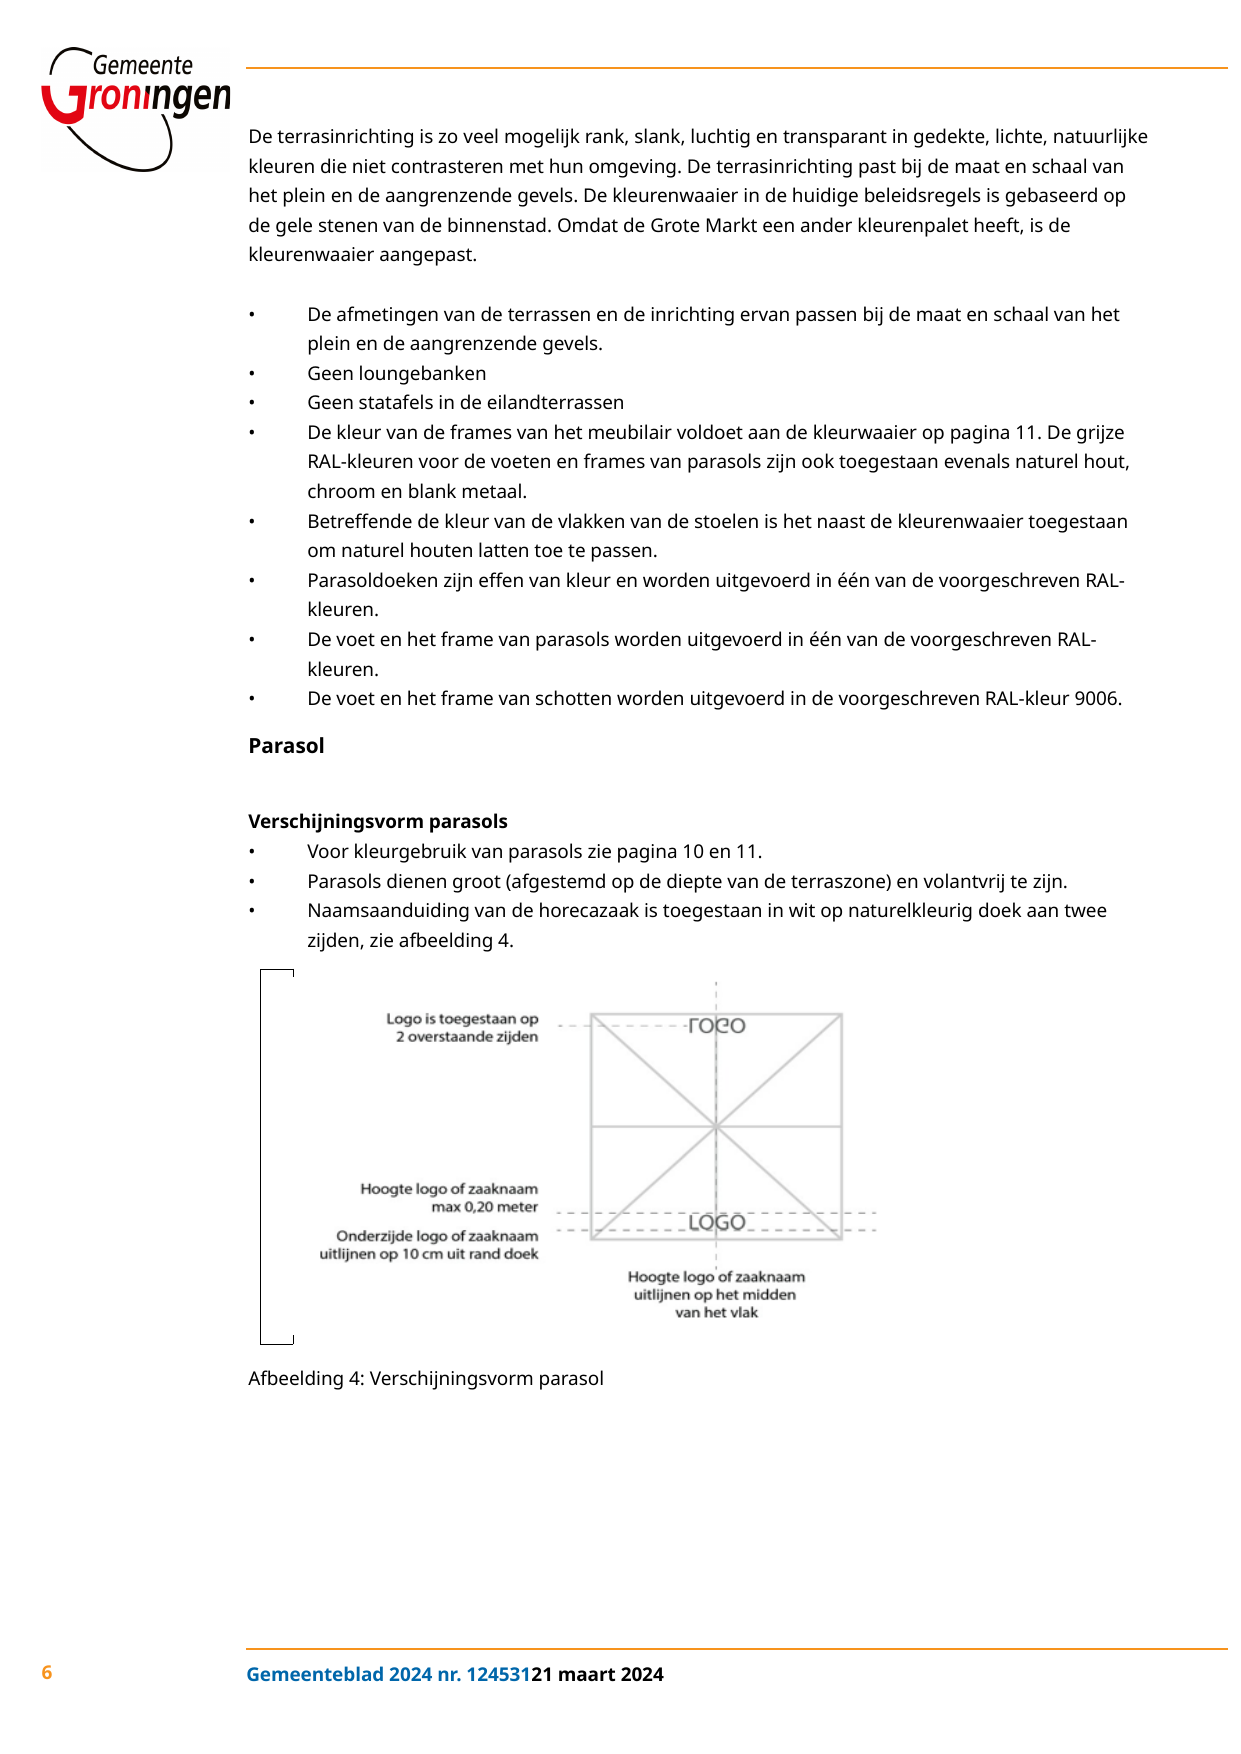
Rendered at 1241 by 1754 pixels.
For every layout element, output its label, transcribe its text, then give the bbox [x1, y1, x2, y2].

list Geen statafels in de eilandterrassen [248, 389, 1152, 415]
list De voet en het frame van parasols worden uitgevoerd in één van de voorgeschreven RAL-kleuren. [248, 626, 1152, 681]
list Betreffende de kleur van de vlakken van de stoelen is het naast de kleurenwaaier toegestaan om naturel houten latten toe te passen. [248, 508, 1152, 563]
list De kleur van de frames van het meubilair voldoet aan de kleurwaaier op pagina 11. De grijze RAL-kleuren voor de voeten en frames van parasols zijn ook toegestaan evenals naturel hout, chroom en blank metaal. [248, 419, 1152, 504]
list Geen loungebanken [248, 360, 1152, 386]
list Parasols dienen groot (afgestemd op de diepte van de terraszone) en volantvrij te zijn. [248, 868, 1152, 893]
list Parasoldoeken zijn effen van kleur en worden uitgevoerd in één van de voorgeschreven RAL-kleuren. [248, 567, 1152, 622]
list De voet en het frame van schotten worden uitgevoerd in de voorgeschreven RAL-kleur 9006. [248, 685, 1152, 711]
picture [268, 977, 889, 1335]
list Voor kleurgebruik van parasols zie pagina 10 en 11. [248, 838, 1152, 864]
text Verschijningsvorm parasols [248, 809, 1152, 834]
picture [41, 47, 231, 172]
text Parasol [248, 731, 1152, 759]
text Afbeelding 4: Verschijningsvorm parasol [248, 1365, 1152, 1391]
list De afmetingen van de terrassen en de inrichting ervan passen bij de maat en schaal van het plein en de aangrenzende gevels. [248, 301, 1152, 356]
text De terrasinrichting is zo veel mogelijk rank, slank, luchtig en transparant in gedekte, lichte, natuurlijke kleuren die niet contrasteren met hun omgeving. De terrasinrichting past bij de maat en schaal van het plein en de aangrenzende gevels. De kleurenwaaier in de huidige beleidsregels is gebaseerd op de gele stenen van de binnenstad. Omdat de Grote Markt een ander kleurenpalet heeft, is de kleurenwaaier aangepast. [248, 123, 1152, 267]
list Naamsaanduiding van de horecazaak is toegestaan in wit op naturelkleurig doek aan twee zijden, zie afbeelding 4. [248, 897, 1152, 953]
